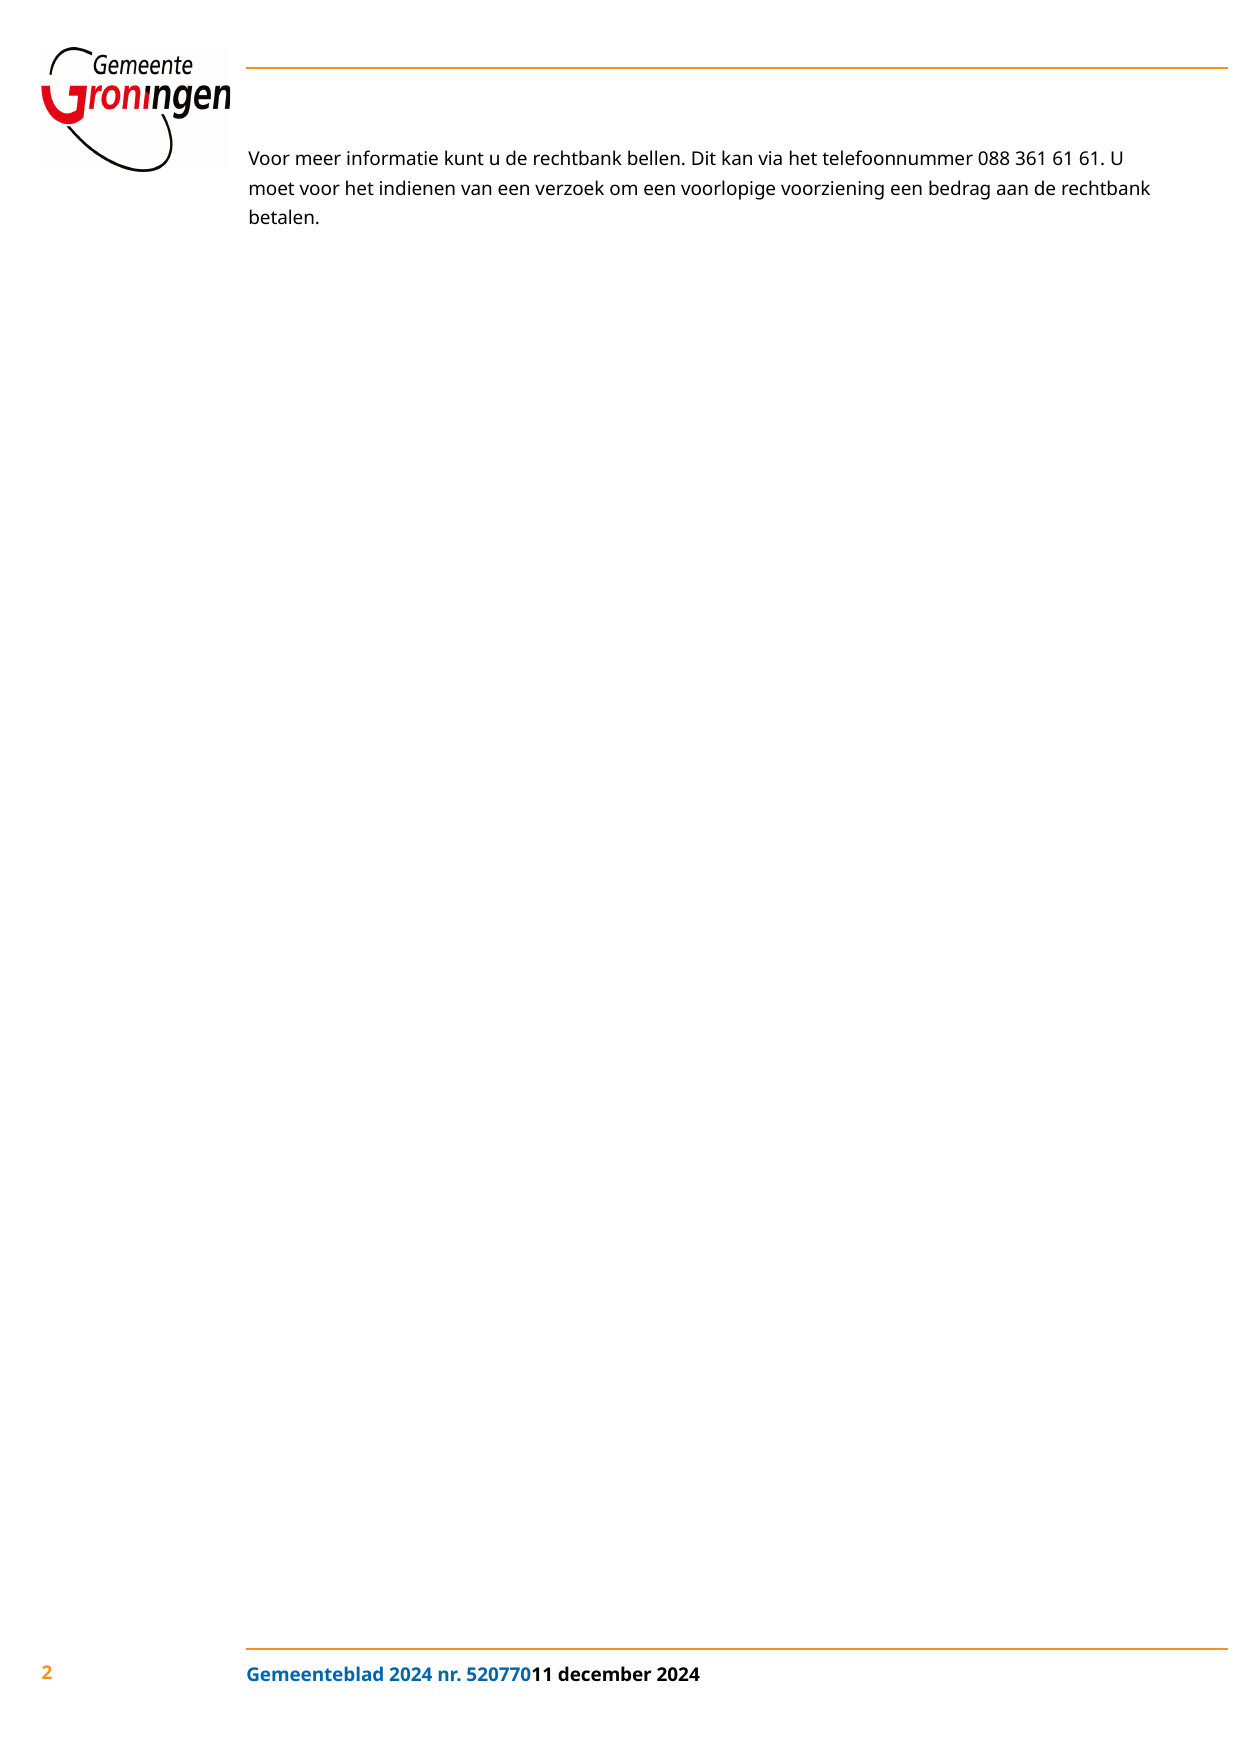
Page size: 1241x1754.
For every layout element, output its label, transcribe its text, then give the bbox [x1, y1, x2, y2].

picture [41, 47, 231, 172]
text Voor meer informatie kunt u de rechtbank bellen. Dit kan via het telefoonnummer 088 361 61 61. U moet voor het indienen van een verzoek om een voorlopige voorziening een bedrag aan de rechtbank betalen. [248, 145, 1152, 230]
